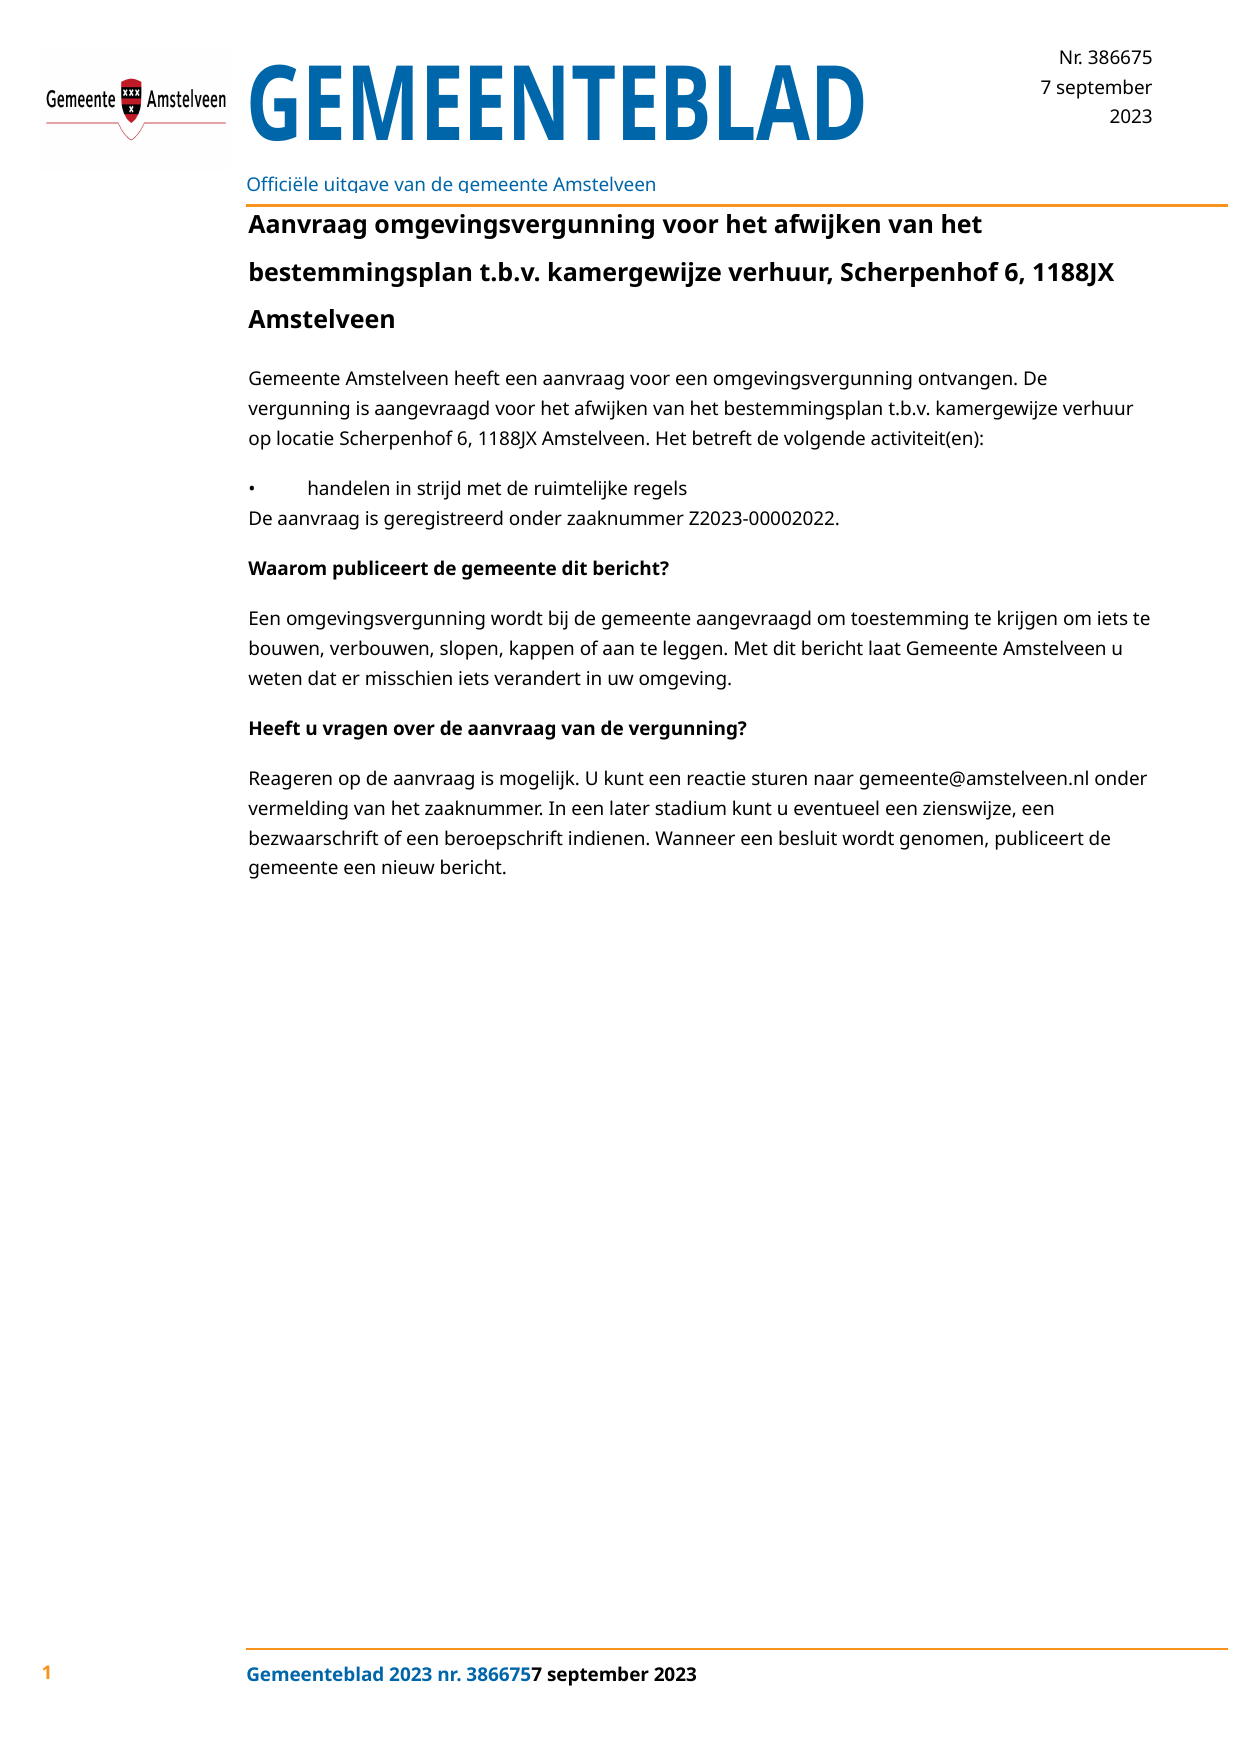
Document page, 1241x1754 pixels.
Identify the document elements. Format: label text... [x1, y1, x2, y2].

text Waarom publiceert de gemeente dit bericht? [248, 555, 1152, 581]
picture [41, 47, 231, 172]
text Heeft u vragen over de aanvraag van de vergunning? [248, 715, 1152, 741]
text De aanvraag is geregistreerd onder zaaknummer Z2023-00002022. [248, 505, 1152, 530]
list handelen in strijd met de ruimtelijke regels [248, 475, 1152, 501]
text Reageren op de aanvraag is mogelijk. U kunt een reactie sturen naar gemeente@amstelveen.nl onder vermelding van het zaaknummer. In een later stadium kunt u eventueel een zienswijze, een bezwaarschrift of een beroepschrift indienen. Wanneer een besluit wordt genomen, publiceert de gemeente een nieuw bericht. [248, 766, 1152, 880]
text Een omgevingsvergunning wordt bij de gemeente aangevraagd om toestemming te krijgen om iets te bouwen, verbouwen, slopen, kappen of aan te leggen. Met dit bericht laat Gemeente Amstelveen u weten dat er misschien iets verandert in uw omgeving. [248, 606, 1152, 690]
text Aanvraag omgevingsvergunning voor het afwijken van het bestemmingsplan t.b.v. kamergewijze verhuur, Scherpenhof 6, 1188JX Amstelveen [248, 207, 1152, 336]
text Gemeente Amstelveen heeft een aanvraag voor een omgevingsvergunning ontvangen. De vergunning is aangevraagd voor het afwijken van het bestemmingsplan t.b.v. kamergewijze verhuur op locatie Scherpenhof 6, 1188JX Amstelveen. Het betreft de volgende activiteit(en): [248, 366, 1152, 450]
